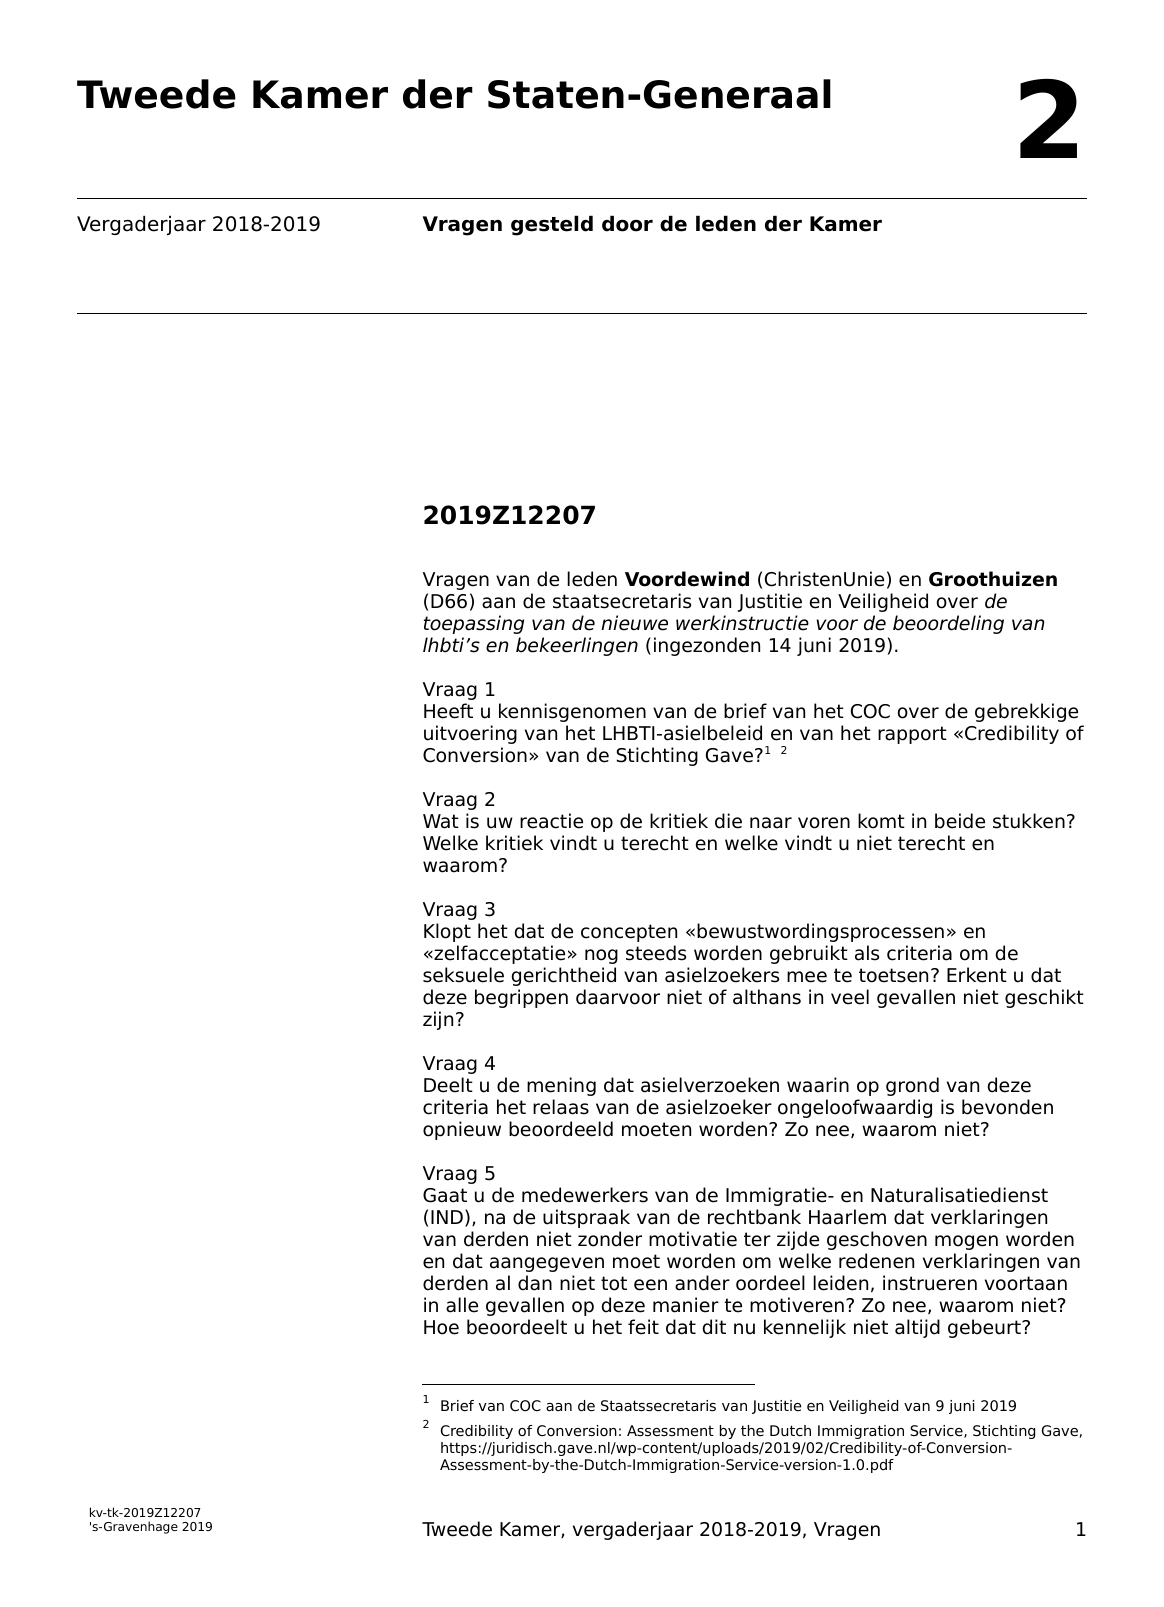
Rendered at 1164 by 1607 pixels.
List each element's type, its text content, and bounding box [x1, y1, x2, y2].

text kv-tk-2019Z12207 [88, 1506, 323, 1520]
text Klopt het dat de concepten «bewustwordingsprocessen» en «zelfacceptatie» nog steeds worden gebruikt als criteria om de seksuele gerichtheid van asielzoekers mee te toetsen? Erkent u dat deze begrippen daarvoor niet of althans in veel gevallen niet geschikt zijn? [422, 921, 1087, 1031]
text Heeft u kennisgenomen van de brief van het COC over de gebrekkige uitvoering van het LHBTI-asielbeleid en van het rapport «Credibility of Conversion» van de Stichting Gave? [422, 701, 1087, 767]
text 's-Gravenhage 2019 [88, 1520, 323, 1534]
text Vraag 1 [422, 679, 1087, 701]
text 2019Z12207 [422, 501, 1087, 531]
table_header 2 [886, 59, 1087, 198]
text Vragen van de leden Voordewind (ChristenUnie) en Groothuizen (D66) aan de staatsecretaris van Justitie en Veiligheid over de toepassing van de nieuwe werkinstructie voor de beoordeling van lhbti’s en bekeerlingen (ingezonden 14 juni 2019). [422, 569, 1087, 657]
text Brief van COC aan de Staatssecretaris van Justitie en Veiligheid van 9 juni 2019 [422, 1393, 1087, 1416]
text Wat is uw reactie op de kritiek die naar voren komt in beide stukken? Welke kritiek vindt u terecht en welke vindt u niet terecht en waarom? [422, 811, 1087, 877]
text Vraag 4 [422, 1053, 1087, 1075]
text Vraag 5 [422, 1163, 1087, 1185]
text Vraag 2 [422, 789, 1087, 811]
text Gaat u de medewerkers van de Immigratie- en Naturalisatiedienst (IND), na de uitspraak van de rechtbank Haarlem dat verklaringen van derden niet zonder motivatie ter zijde geschoven mogen worden en dat aangegeven moet worden om welke redenen verklaringen van derden al dan niet tot een ander oordeel leiden, instrueren voortaan in alle gevallen op deze manier te motiveren? Zo nee, waarom niet? Hoe beoordeelt u het feit dat dit nu kennelijk niet altijd gebeurt? [422, 1185, 1087, 1339]
table_cell Vragen gesteld door de leden der Kamer [422, 199, 1087, 313]
table_cell Vergaderjaar 2018-2019 [77, 199, 422, 313]
table_header Tweede Kamer der Staten-Generaal [77, 59, 886, 198]
text Deelt u de mening dat asielverzoeken waarin op grond van deze criteria het relaas van de asielzoeker ongeloofwaardig is bevonden opnieuw beoordeeld moeten worden? Zo nee, waarom niet? [422, 1075, 1087, 1141]
text Credibility of Conversion: Assessment by the Dutch Immigration Service, Stichting Gave, https://juridisch.gave.nl/wp-content/uploads/2019/02/Credibility-of-Conversion-Assessment-by-the-Dutch-Immigration-Service-version-1.0.pdf [422, 1418, 1087, 1474]
text Vraag 3 [422, 899, 1087, 921]
